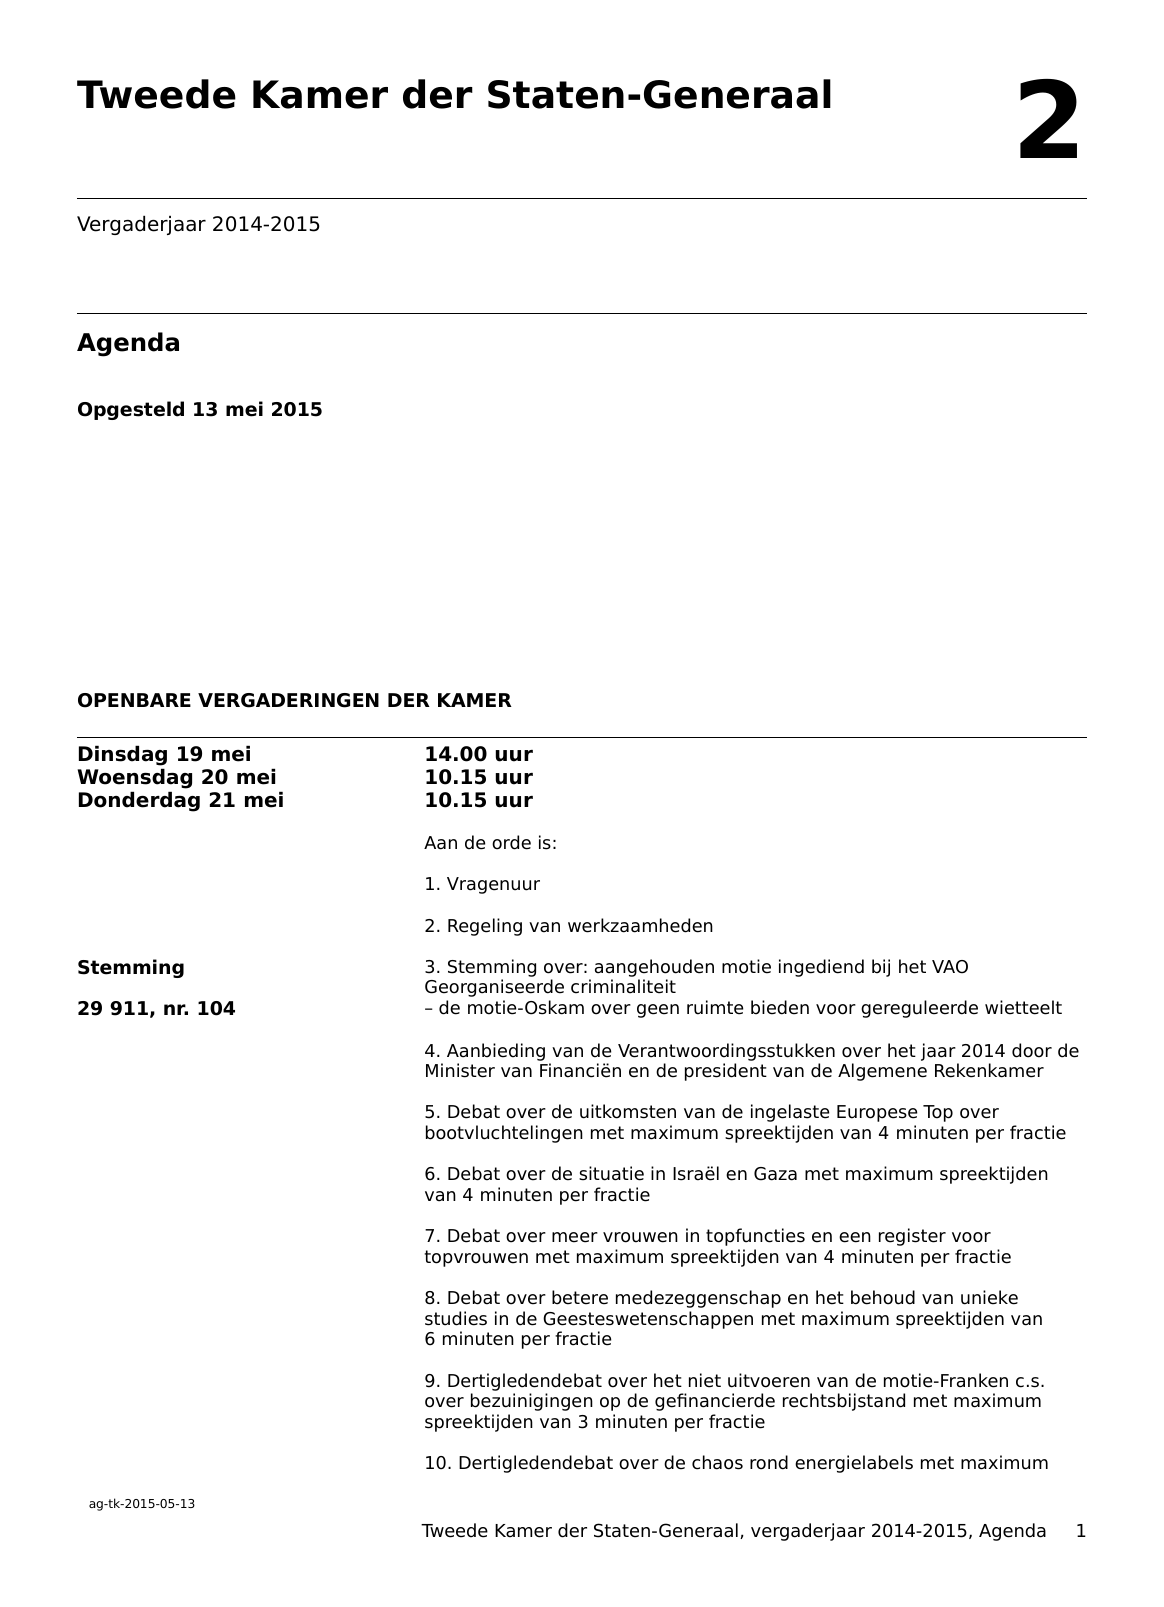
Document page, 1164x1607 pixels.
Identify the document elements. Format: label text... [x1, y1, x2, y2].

table_cell [77, 1103, 401, 1144]
table_cell [418, 1268, 1087, 1288]
table_cell [422, 314, 1087, 357]
table_cell 1. Vragenuur [418, 874, 1087, 895]
table_cell [77, 1082, 401, 1102]
table_cell 7. Debat over meer vrouwen in topfuncties en een register voor topvrouwen met maximum spreektijden van 4 minuten per fractie [418, 1226, 1087, 1267]
table_cell [418, 854, 1087, 874]
table_cell [77, 936, 401, 957]
table_cell [418, 1082, 1087, 1102]
table_cell [77, 854, 401, 874]
table_cell [77, 895, 401, 916]
table_cell [401, 874, 418, 895]
table_cell [401, 813, 418, 833]
table_cell [401, 1350, 418, 1371]
table_cell [418, 1144, 1087, 1164]
table_cell [401, 1103, 418, 1144]
table_cell [77, 1350, 401, 1371]
text ag-tk-2015-05-13 [88, 1497, 323, 1511]
table_cell [77, 1144, 401, 1164]
table_cell [401, 1164, 418, 1206]
table_cell 8. Debat over betere medezeggenschap en het behoud van unieke studies in de Geesteswetenschappen met maximum spreektijden van 6 minuten per fractie [418, 1288, 1087, 1350]
table_cell Agenda [77, 314, 422, 357]
table_cell [77, 833, 401, 854]
table_cell [401, 1268, 418, 1288]
table_cell [401, 766, 418, 789]
table_cell [401, 916, 418, 936]
table_cell [401, 1020, 418, 1041]
table_cell 2. Regeling van werkzaamheden [418, 916, 1087, 936]
subtitle OPENBARE VERGADERINGEN DER KAMER [77, 690, 1087, 712]
table_cell [418, 1206, 1087, 1226]
table_cell [77, 1433, 401, 1453]
table_cell [401, 1226, 418, 1267]
table_cell [77, 1268, 401, 1288]
table_cell 3. Stemming over: aangehouden motie ingediend bij het VAO Georganiseerde criminaliteit [418, 957, 1087, 998]
table_cell [77, 1206, 401, 1226]
table_cell [401, 1082, 418, 1102]
table_cell [418, 1350, 1087, 1371]
table_cell [77, 1226, 401, 1267]
table_cell Aan de orde is: [418, 833, 1087, 854]
table_header 2 [886, 59, 1087, 198]
table_cell [401, 1288, 418, 1350]
table_header 14.00 uur [418, 738, 1087, 766]
table_cell 10.15 uur [418, 766, 1087, 789]
table_cell [418, 1433, 1087, 1453]
table_header [401, 738, 418, 766]
table_cell [77, 1041, 401, 1082]
table_cell [77, 1288, 401, 1350]
table_cell 10. Dertigledendebat over de chaos rond energielabels met maximum [418, 1453, 1087, 1474]
table_cell [401, 957, 418, 998]
table_cell [418, 895, 1087, 916]
table_cell [77, 874, 401, 895]
table_cell [401, 1371, 418, 1432]
table_cell Stemming [77, 957, 401, 998]
table_cell [418, 813, 1087, 833]
table_cell 5. Debat over de uitkomsten van de ingelaste Europese Top over bootvluchtelingen met maximum spreektijden van 4 minuten per fractie [418, 1103, 1087, 1144]
table_cell [77, 1453, 401, 1474]
table_cell [77, 1371, 401, 1432]
table_cell [401, 1041, 418, 1082]
table_cell [401, 1433, 418, 1453]
table_cell – de motie-Oskam over geen ruimte bieden voor gereguleerde wietteelt [418, 998, 1087, 1020]
table_cell [401, 1453, 418, 1474]
table_cell [401, 789, 418, 812]
table_cell [77, 1020, 401, 1041]
table_cell 4. Aanbieding van de Verantwoordingsstukken over het jaar 2014 door de Minister van Financiën en de president van de Algemene Rekenkamer [418, 1041, 1087, 1082]
table_cell [401, 1206, 418, 1226]
table_cell [77, 916, 401, 936]
table_cell Vergaderjaar 2014-2015 [77, 199, 1087, 313]
table_cell [401, 854, 418, 874]
table_cell Woensdag 20 mei [77, 766, 401, 789]
table_cell [418, 1020, 1087, 1041]
table_cell 29 911, nr. 104 [77, 998, 401, 1020]
table_cell [77, 813, 401, 833]
table_cell 10.15 uur [418, 789, 1087, 812]
table_cell [77, 1164, 401, 1206]
table_cell [401, 936, 418, 957]
table_header Tweede Kamer der Staten-Generaal [77, 59, 886, 198]
table_cell [401, 895, 418, 916]
table_header Dinsdag 19 mei [77, 738, 401, 766]
table_cell Donderdag 21 mei [77, 789, 401, 812]
table_cell 6. Debat over de situatie in Israël en Gaza met maximum spreektijden van 4 minuten per fractie [418, 1164, 1087, 1206]
table_cell [401, 1144, 418, 1164]
text Opgesteld 13 mei 2015 [77, 399, 1087, 421]
table_cell 9. Dertigledendebat over het niet uitvoeren van de motie-Franken c.s. over bezuinigingen op de gefinancierde rechtsbijstand met maximum spreektijden van 3 minuten per fractie [418, 1371, 1087, 1432]
table_cell [418, 936, 1087, 957]
table_cell [401, 998, 418, 1020]
table_cell [401, 833, 418, 854]
